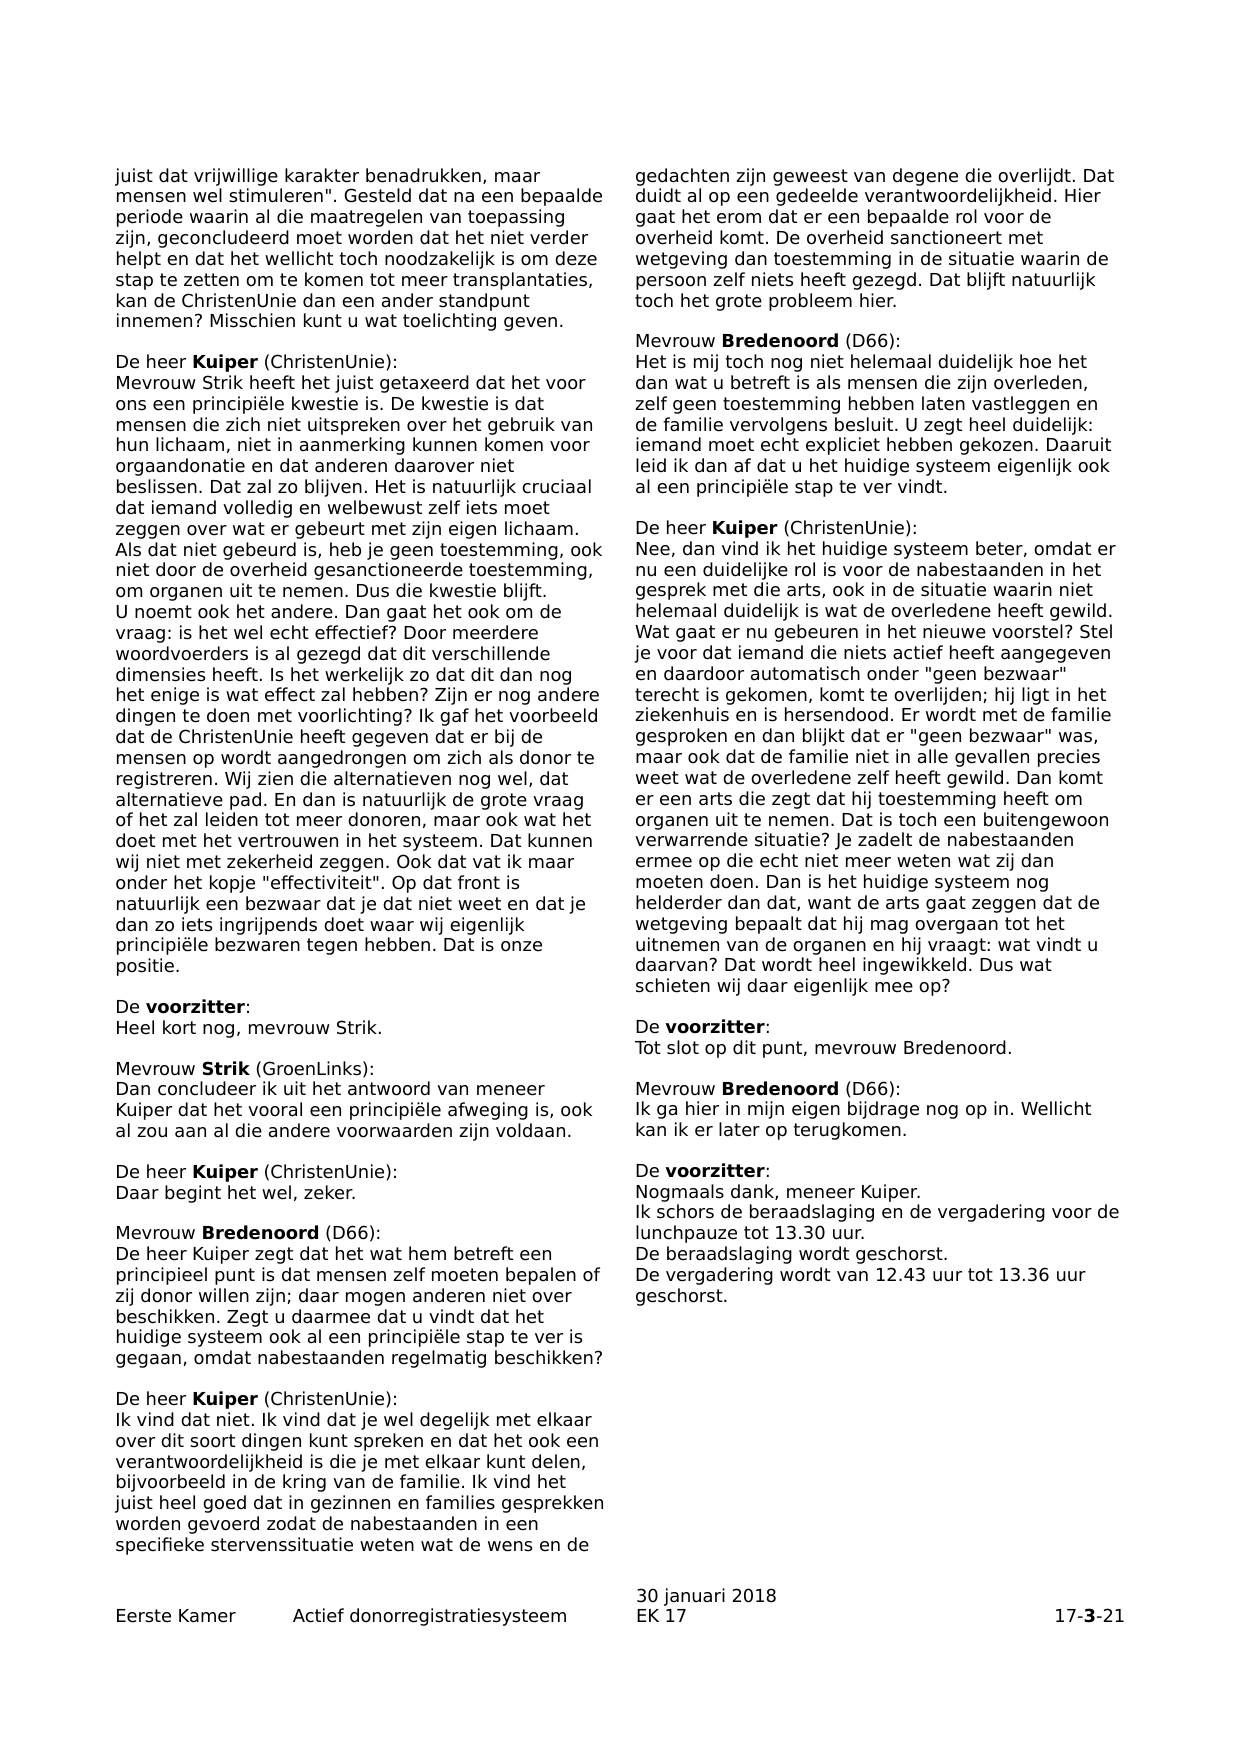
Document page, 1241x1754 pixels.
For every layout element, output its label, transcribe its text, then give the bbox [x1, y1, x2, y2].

text Heel kort nog, mevrouw Strik. [115, 1018, 605, 1038]
text De vergadering wordt van 12.43 uur tot 13.36 uur geschorst. [635, 1265, 1125, 1306]
text Daar begint het wel, zeker. [115, 1182, 605, 1203]
text De voorzitter: [115, 997, 605, 1018]
text Mevrouw Bredenoord (D66): [635, 331, 1125, 352]
text Mevrouw Bredenoord (D66): [115, 1223, 605, 1244]
text Mevrouw Bredenoord (D66): [635, 1078, 1125, 1099]
text De heer Kuiper (ChristenUnie): [115, 1162, 605, 1182]
text De heer Kuiper zegt dat het wat hem betreft een principieel punt is dat mensen zelf moeten bepalen of zij donor willen zijn; daar mogen anderen niet over beschikken. Zegt u daarmee dat u vindt dat het huidige systeem ook al een principiële stap te ver is gegaan, omdat nabestaanden regelmatig beschikken? [115, 1244, 605, 1369]
text Het is mij toch nog niet helemaal duidelijk hoe het dan wat u betreft is als mensen die zijn overleden, zelf geen toestemming hebben laten vastleggen en de familie vervolgens besluit. U zegt heel duidelijk: iemand moet echt expliciet hebben gekozen. Daaruit leid ik dan af dat u het huidige systeem eigenlijk ook al een principiële stap te ver vindt. [635, 352, 1125, 498]
text Ik vind dat niet. Ik vind dat je wel degelijk met elkaar over dit soort dingen kunt spreken en dat het ook een verantwoordelijkheid is die je met elkaar kunt delen, bijvoorbeeld in de kring van de familie. Ik vind het juist heel goed dat in gezinnen en families gesprekken worden gevoerd zodat de nabestaanden in een specifieke stervenssituatie weten wat de wens en de [115, 1410, 605, 1556]
text U noemt ook het andere. Dan gaat het ook om de vraag: is het wel echt effectief? Door meerdere woordvoerders is al gezegd dat dit verschillende dimensies heeft. Is het werkelijk zo dat dit dan nog het enige is wat effect zal hebben? Zijn er nog andere dingen te doen met voorlichting? Ik gaf het voorbeeld dat de ChristenUnie heeft gegeven dat er bij de mensen op wordt aangedrongen om zich als donor te registreren. Wij zien die alternatieven nog wel, dat alternatieve pad. En dan is natuurlijk de grote vraag of het zal leiden tot meer donoren, maar ook wat het doet met het vertrouwen in het systeem. Dat kunnen wij niet met zekerheid zeggen. Ook dat vat ik maar onder het kopje "effectiviteit". Op dat front is natuurlijk een bezwaar dat je dat niet weet en dat je dan zo iets ingrijpends doet waar wij eigenlijk principiële bezwaren tegen hebben. Dat is onze positie. [115, 602, 605, 977]
text De heer Kuiper (ChristenUnie): [115, 352, 605, 373]
text Dan concludeer ik uit het antwoord van meneer Kuiper dat het vooral een principiële afweging is, ook al zou aan al die andere voorwaarden zijn voldaan. [115, 1079, 605, 1142]
text Ik schors de beraadslaging en de vergadering voor de lunchpauze tot 13.30 uur. [635, 1202, 1125, 1244]
text Nogmaals dank, meneer Kuiper. [635, 1181, 1125, 1202]
text Nee, dan vind ik het huidige systeem beter, omdat er nu een duidelijke rol is voor de nabestaanden in het gesprek met die arts, ook in de situatie waarin niet helemaal duidelijk is wat de overledene heeft gewild. Wat gaat er nu gebeuren in het nieuwe voorstel? Stel je voor dat iemand die niets actief heeft aangegeven en daardoor automatisch onder "geen bezwaar" terecht is gekomen, komt te overlijden; hij ligt in het ziekenhuis en is hersendood. Er wordt met de familie gesproken en dan blijkt dat er "geen bezwaar" was, maar ook dat de familie niet in alle gevallen precies weet wat de overledene zelf heeft gewild. Dan komt er een arts die zegt dat hij toestemming heeft om organen uit te nemen. Dat is toch een buitengewoon verwarrende situatie? Je zadelt de nabestaanden ermee op die echt niet meer weten wat zij dan moeten doen. Dan is het huidige systeem nog helderder dan dat, want de arts gaat zeggen dat de wetgeving bepaalt dat hij mag overgaan tot het uitnemen van de organen en hij vraagt: wat vindt u daarvan? Dat wordt heel ingewikkeld. Dus wat schieten wij daar eigenlijk mee op? [635, 538, 1125, 997]
text De beraadslaging wordt geschorst. [635, 1244, 1125, 1265]
text De heer Kuiper (ChristenUnie): [115, 1389, 605, 1410]
text juist dat vrijwillige karakter benadrukken, maar mensen wel stimuleren". Gesteld dat na een bepaalde periode waarin al die maatregelen van toepassing zijn, geconcludeerd moet worden dat het niet verder helpt en dat het wellicht toch noodzakelijk is om deze stap te zetten om te komen tot meer transplantaties, kan de ChristenUnie dan een ander standpunt innemen? Misschien kunt u wat toelichting geven. [115, 165, 605, 332]
text Mevrouw Strik heeft het juist getaxeerd dat het voor ons een principiële kwestie is. De kwestie is dat mensen die zich niet uitspreken over het gebruik van hun lichaam, niet in aanmerking kunnen komen voor orgaandonatie en dat anderen daarover niet beslissen. Dat zal zo blijven. Het is natuurlijk cruciaal dat iemand volledig en welbewust zelf iets moet zeggen over wat er gebeurt met zijn eigen lichaam. Als dat niet gebeurd is, heb je geen toestemming, ook niet door de overheid gesanctioneerde toestemming, om organen uit te nemen. Dus die kwestie blijft. [115, 373, 605, 602]
text De voorzitter: [635, 1161, 1125, 1181]
text gedachten zijn geweest van degene die overlijdt. Dat duidt al op een gedeelde verantwoordelijkheid. Hier gaat het erom dat er een bepaalde rol voor de overheid komt. De overheid sanctioneert met wetgeving dan toestemming in de situatie waarin de persoon zelf niets heeft gezegd. Dat blijft natuurlijk toch het grote probleem hier. [635, 165, 1125, 311]
text Tot slot op dit punt, mevrouw Bredenoord. [635, 1037, 1125, 1058]
text Mevrouw Strik (GroenLinks): [115, 1058, 605, 1079]
text De voorzitter: [635, 1017, 1125, 1037]
text Ik ga hier in mijn eigen bijdrage nog op in. Wellicht kan ik er later op terugkomen. [635, 1099, 1125, 1141]
text De heer Kuiper (ChristenUnie): [635, 518, 1125, 538]
